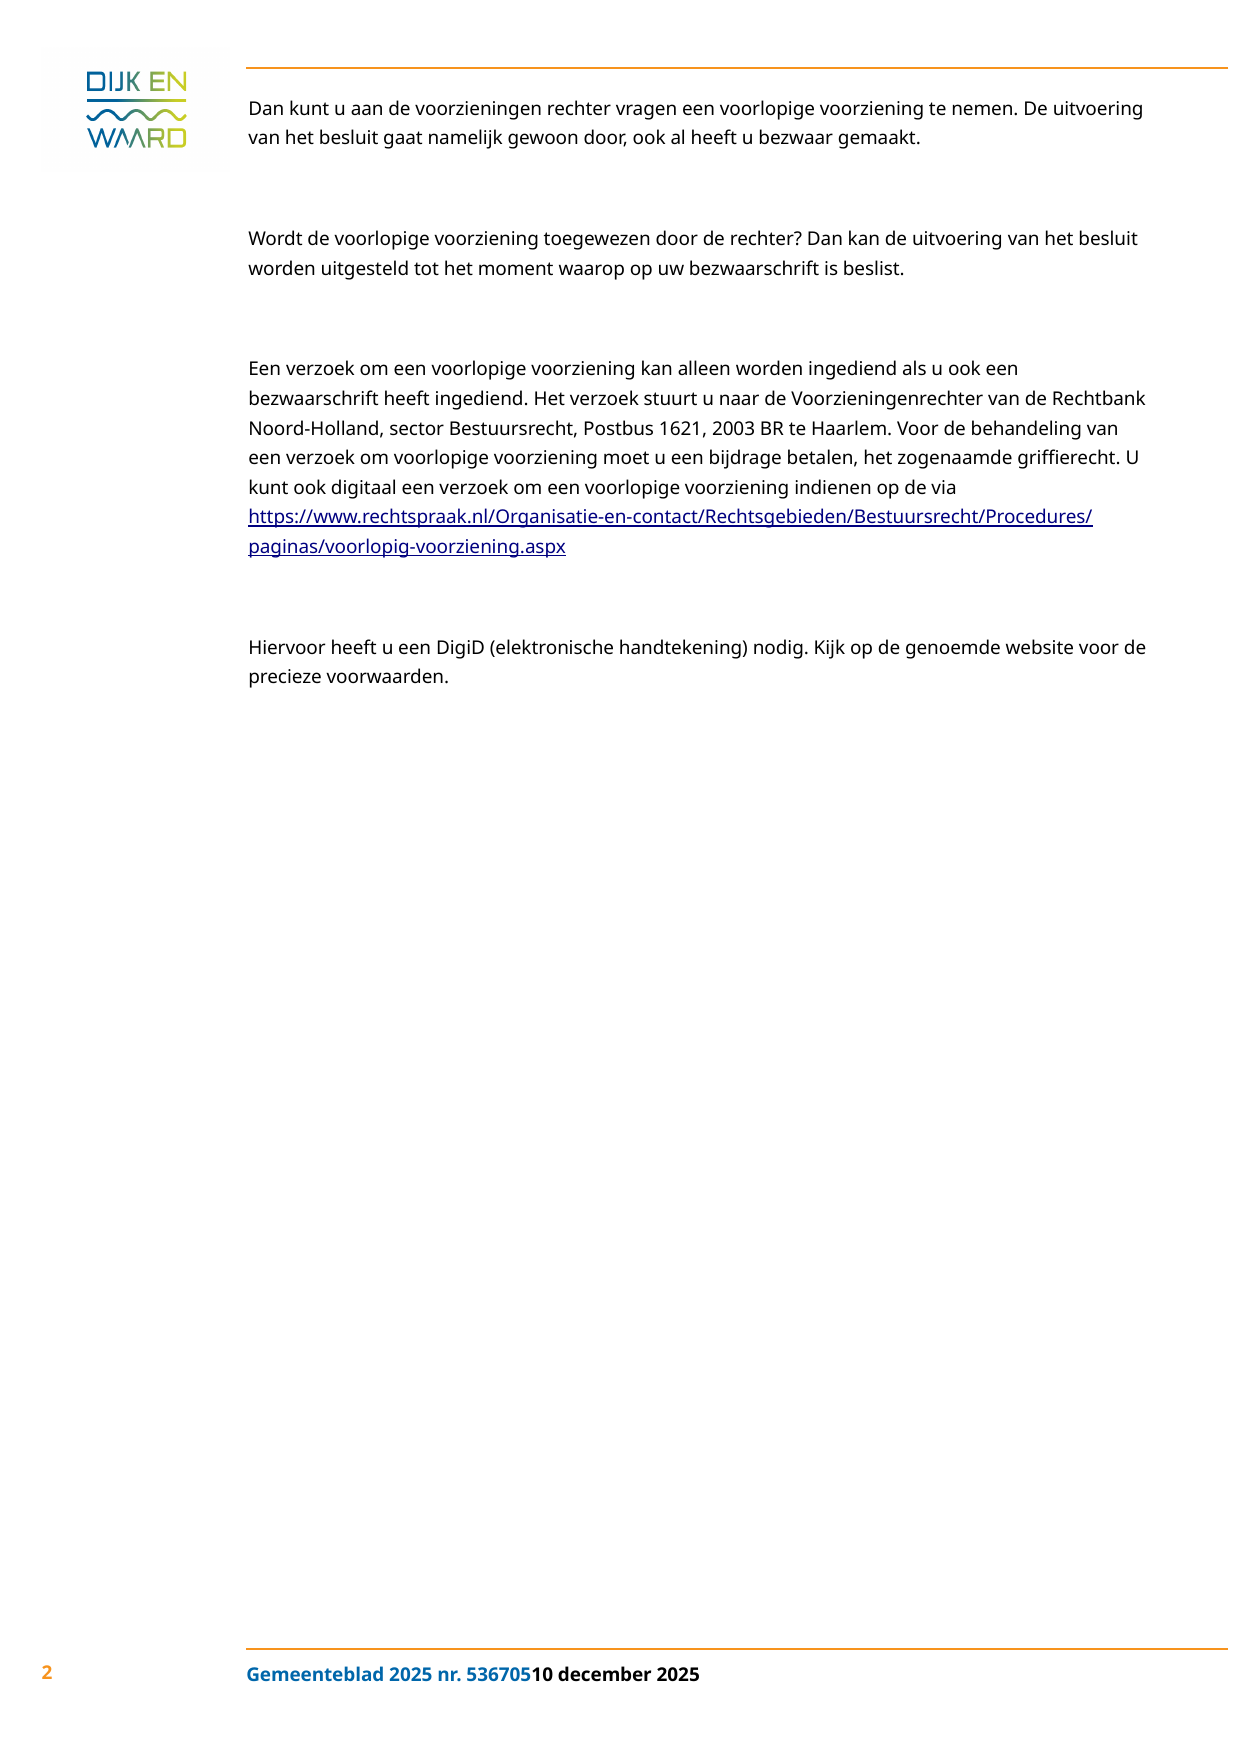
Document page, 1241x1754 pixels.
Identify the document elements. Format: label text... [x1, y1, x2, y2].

text Hiervoor heeft u een DigiD (elektronische handtekening) nodig. Kijk op de genoemde website voor de precieze voorwaarden. [248, 634, 1152, 689]
text Wordt de voorlopige voorziening toegewezen door de rechter? Dan kan de uitvoering van het besluit worden uitgesteld tot het moment waarop op uw bezwaarschrift is beslist. [248, 225, 1152, 281]
text Dan kunt u aan de voorzieningen rechter vragen een voorlopige voorziening te nemen. De uitvoering van het besluit gaat namelijk gewoon door, ook al heeft u bezwaar gemaakt. [248, 95, 1152, 150]
text Een verzoek om een voorlopige voorziening kan alleen worden ingediend als u ook een bezwaarschrift heeft ingediend. Het verzoek stuurt u naar de Voorzieningenrechter van de Rechtbank Noord-Holland, sector Bestuursrecht, Postbus 1621, 2003 BR te Haarlem. Voor de behandeling van een verzoek om voorlopige voorziening moet u een bijdrage betalen, het zogenaamde griffierecht. U kunt ook digitaal een verzoek om een voorlopige voorziening indienen op de via https://www.rechtspraak.nl/Organisatie-en-contact/Rechtsgebieden/Bestuursrecht/Procedures/paginas/voorlopig-voorziening.aspx [248, 356, 1152, 559]
picture [41, 47, 231, 172]
